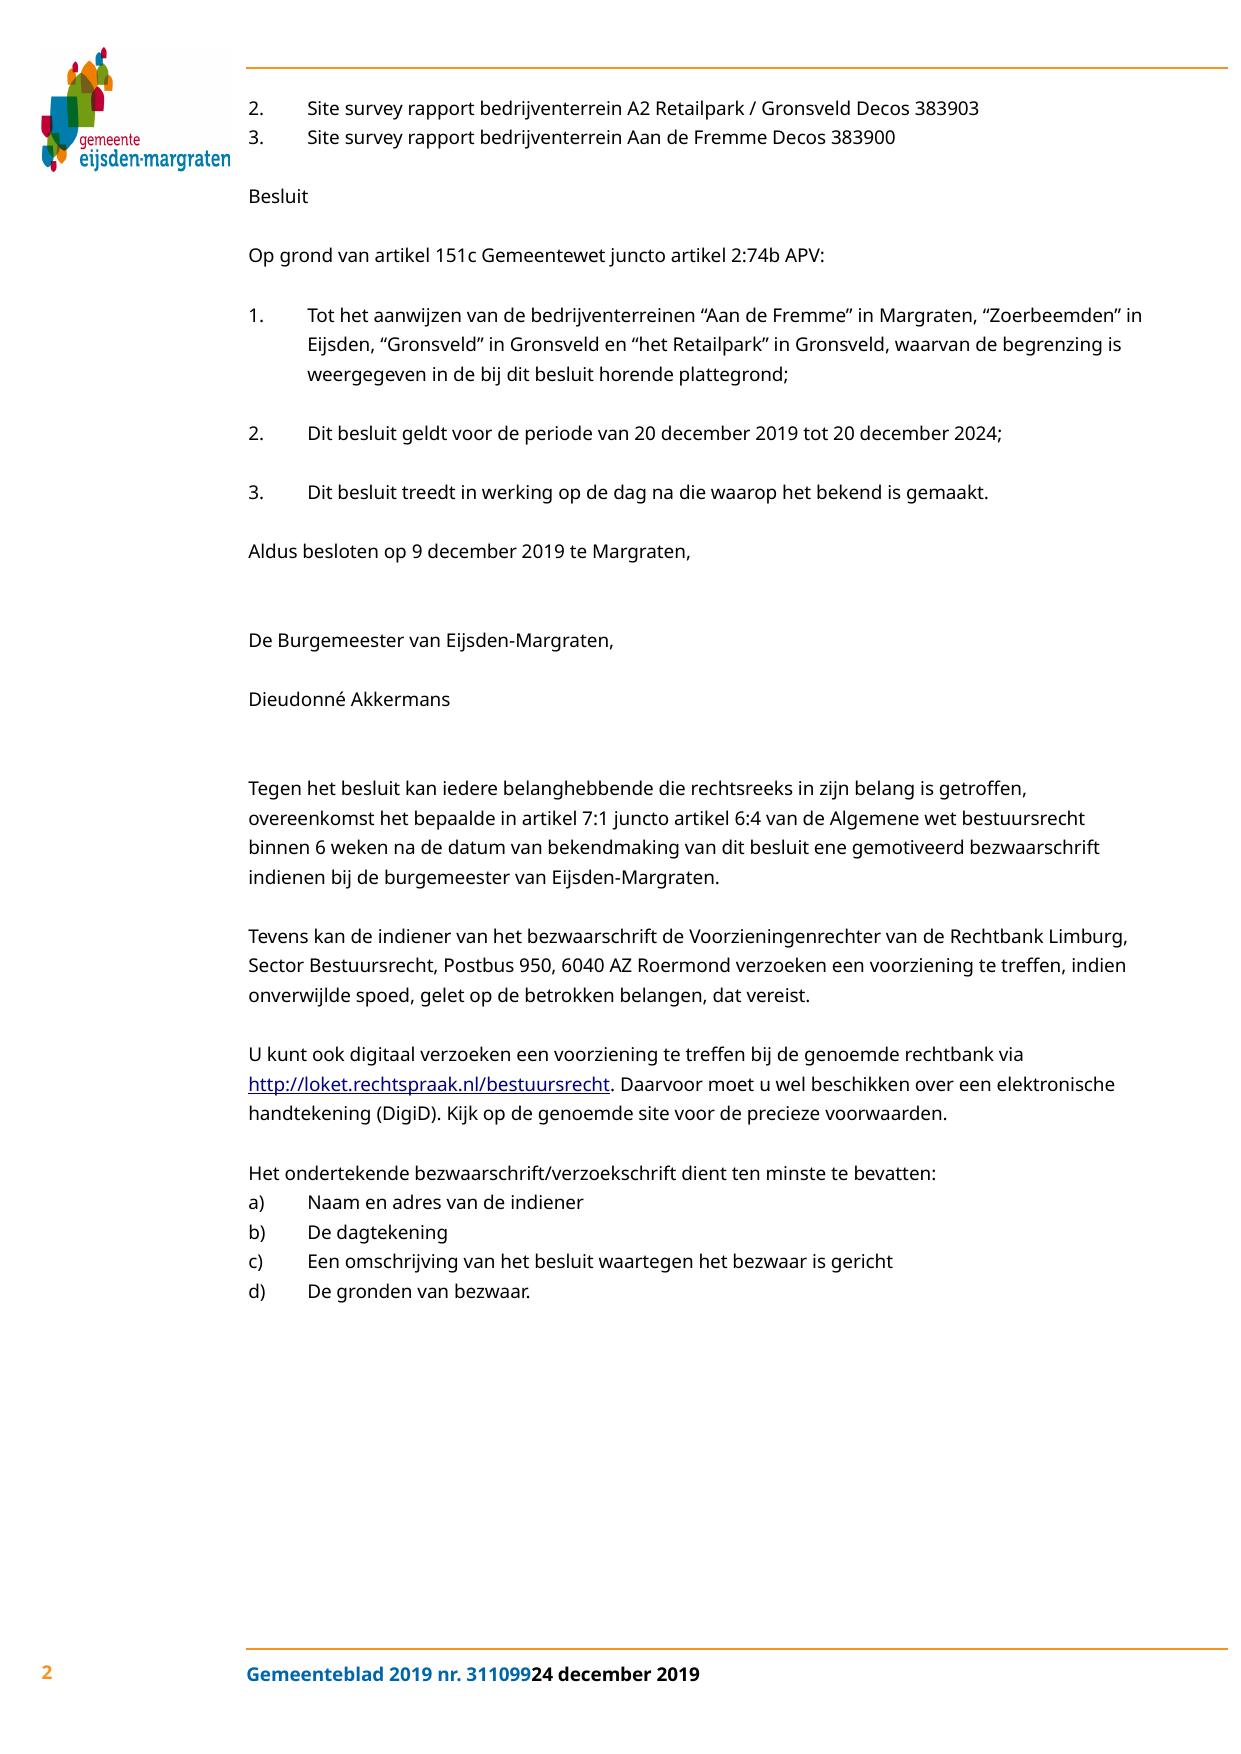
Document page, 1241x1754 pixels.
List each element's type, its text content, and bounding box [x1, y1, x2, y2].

list Dit besluit treedt in werking op de dag na die waarop het bekend is gemaakt. [248, 479, 1152, 505]
text Het ondertekende bezwaarschrift/verzoekschrift dient ten minste te bevatten: [248, 1160, 1152, 1186]
list Dit besluit geldt voor de periode van 20 december 2019 tot 20 december 2024; [248, 420, 1152, 446]
text Dieudonné Akkermans [248, 686, 1152, 712]
text De Burgemeester van Eijsden-Margraten, [248, 627, 1152, 653]
list Naam en adres van de indiener [248, 1189, 1152, 1215]
text Tevens kan de indiener van het bezwaarschrift de Voorzieningenrechter van de Rechtbank Limburg, Sector Bestuursrecht, Postbus 950, 6040 AZ Roermond verzoeken een voorziening te treffen, indien onverwijlde spoed, gelet op de betrokken belangen, dat vereist. [248, 923, 1152, 1008]
text Tegen het besluit kan iedere belanghebbende die rechtsreeks in zijn belang is getroffen, overeenkomst het bepaalde in artikel 7:1 juncto artikel 6:4 van de Algemene wet bestuursrecht binnen 6 weken na de datum van bekendmaking van dit besluit ene gemotiveerd bezwaarschrift indienen bij de burgemeester van Eijsden-Margraten. [248, 775, 1152, 890]
picture [41, 47, 231, 172]
list Tot het aanwijzen van de bedrijventerreinen “Aan de Fremme” in Margraten, “Zoerbeemden” in Eijsden, “Gronsveld” in Gronsveld en “het Retailpark” in Gronsveld, waarvan de begrenzing is weergegeven in de bij dit besluit horende plattegrond; [248, 302, 1152, 387]
text Aldus besloten op 9 december 2019 te Margraten, [248, 538, 1152, 564]
text Op grond van artikel 151c Gemeentewet juncto artikel 2:74b APV: [248, 243, 1152, 268]
list Site survey rapport bedrijventerrein A2 Retailpark / Gronsveld Decos 383903 [248, 95, 1152, 121]
list Een omschrijving van het besluit waartegen het bezwaar is gericht [248, 1248, 1152, 1274]
list Site survey rapport bedrijventerrein Aan de Fremme Decos 383900 [248, 124, 1152, 150]
text U kunt ook digitaal verzoeken een voorziening te treffen bij de genoemde rechtbank via http://loket.rechtspraak.nl/bestuursrecht. Daarvoor moet u wel beschikken over een elektronische handtekening (DigiD). Kijk op de genoemde site voor de precieze voorwaarden. [248, 1041, 1152, 1126]
list De gronden van bezwaar. [248, 1278, 1152, 1304]
list De dagtekening [248, 1219, 1152, 1245]
text Besluit [248, 183, 1152, 209]
